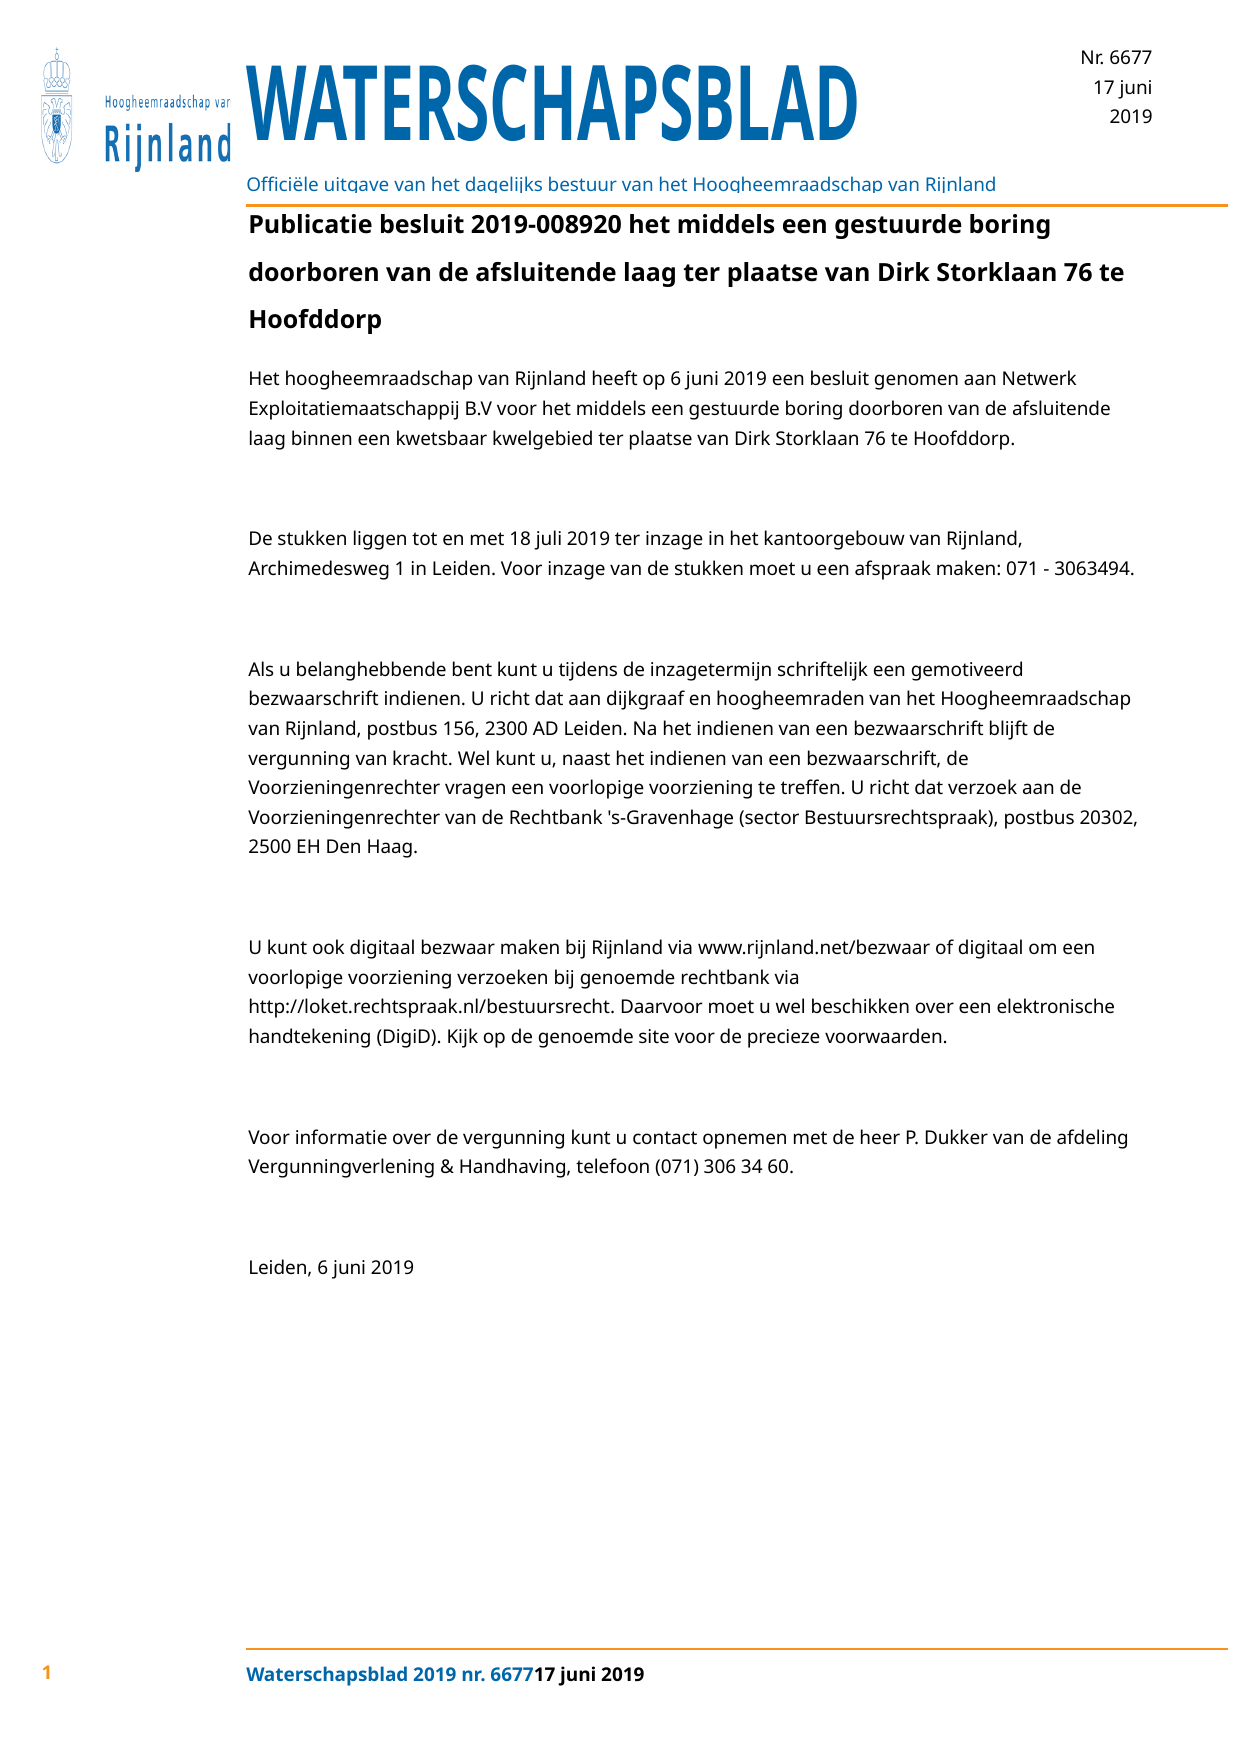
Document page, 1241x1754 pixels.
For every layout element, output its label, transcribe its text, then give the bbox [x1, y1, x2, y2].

picture [41, 47, 231, 172]
text Leiden, 6 juni 2019 [248, 1254, 1152, 1280]
text De stukken liggen tot en met 18 juli 2019 ter inzage in het kantoorgebouw van Rijnland, Archimedesweg 1 in Leiden. Voor inzage van de stukken moet u een afspraak maken: 071 - 3063494. [248, 526, 1152, 581]
text Voor informatie over de vergunning kunt u contact opnemen met de heer P. Dukker van de afdeling Vergunningverlening & Handhaving, telefoon (071) 306 34 60. [248, 1124, 1152, 1179]
text Als u belanghebbende bent kunt u tijdens de inzagetermijn schriftelijk een gemotiveerd bezwaarschrift indienen. U richt dat aan dijkgraaf en hoogheemraden van het Hoogheemraadschap van Rijnland, postbus 156, 2300 AD Leiden. Na het indienen van een bezwaarschrift blijft de vergunning van kracht. Wel kunt u, naast het indienen van een bezwaarschrift, de Voorzieningenrechter vragen een voorlopige voorziening te treffen. U richt dat verzoek aan de Voorzieningenrechter van de Rechtbank 's-Gravenhage (sector Bestuursrechtspraak), postbus 20302, 2500 EH Den Haag. [248, 656, 1152, 859]
text Het hoogheemraadschap van Rijnland heeft op 6 juni 2019 een besluit genomen aan Netwerk Exploitatiemaatschappij B.V voor het middels een gestuurde boring doorboren van de afsluitende laag binnen een kwetsbaar kwelgebied ter plaatse van Dirk Storklaan 76 te Hoofddorp. [248, 366, 1152, 450]
text Publicatie besluit 2019-008920 het middels een gestuurde boring doorboren van de afsluitende laag ter plaatse van Dirk Storklaan 76 te Hoofddorp [248, 207, 1152, 336]
text U kunt ook digitaal bezwaar maken bij Rijnland via www.rijnland.net/bezwaar of digitaal om een voorlopige voorziening verzoeken bij genoemde rechtbank via http://loket.rechtspraak.nl/bestuursrecht. Daarvoor moet u wel beschikken over een elektronische handtekening (DigiD). Kijk op de genoemde site voor de precieze voorwaarden. [248, 934, 1152, 1049]
